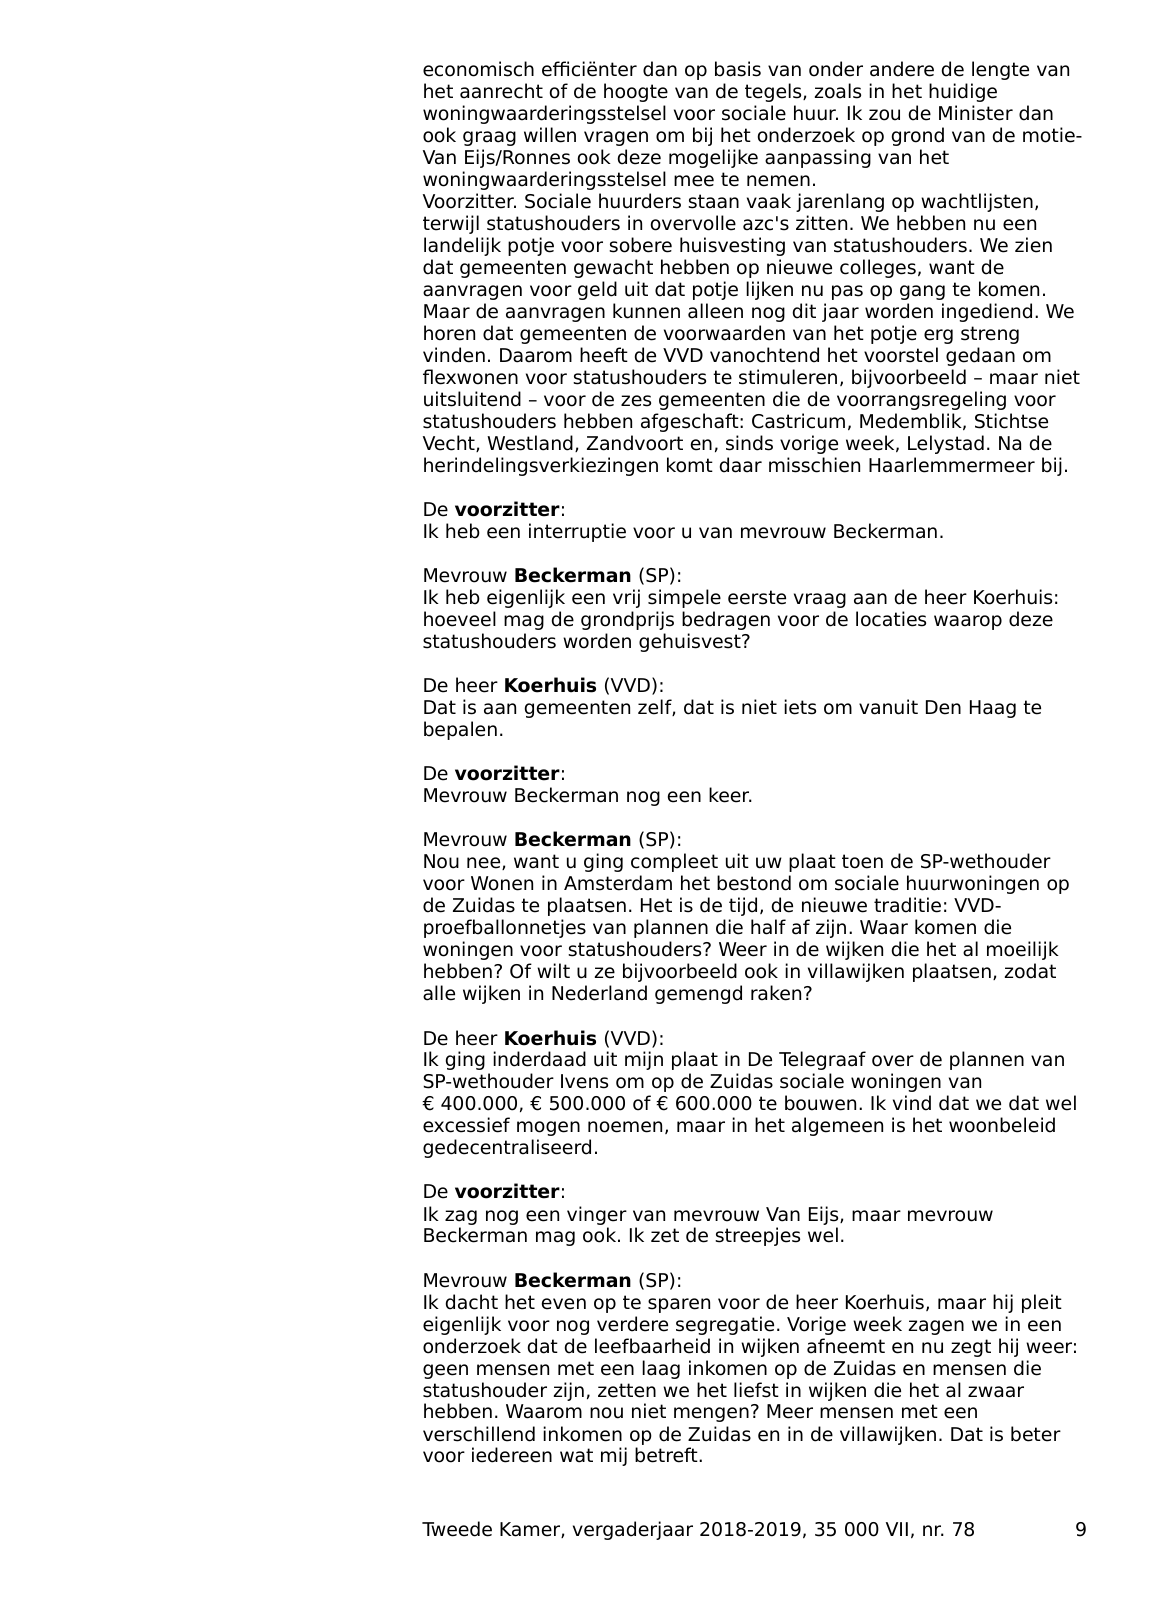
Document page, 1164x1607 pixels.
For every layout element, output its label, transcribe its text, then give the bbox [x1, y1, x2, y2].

text Mevrouw Beckerman (SP): [422, 829, 1087, 851]
text De heer Koerhuis (VVD): [422, 675, 1087, 697]
text De voorzitter: [422, 763, 1087, 785]
text De heer Koerhuis (VVD): [422, 1027, 1087, 1049]
text Mevrouw Beckerman (SP): [422, 1269, 1087, 1292]
text Ik heb een interruptie voor u van mevrouw Beckerman. [422, 521, 1087, 543]
text De voorzitter: [422, 499, 1087, 521]
text De voorzitter: [422, 1181, 1087, 1203]
text Nou nee, want u ging compleet uit uw plaat toen de SP-wethouder voor Wonen in Amsterdam het bestond om sociale huurwoningen op de Zuidas te plaatsen. Het is de tijd, de nieuwe traditie: VVD-proefballonnetjes van plannen die half af zijn. Waar komen die woningen voor statushouders? Weer in de wijken die het al moeilijk hebben? Of wilt u ze bijvoorbeeld ook in villawijken plaatsen, zodat alle wijken in Nederland gemengd raken? [422, 851, 1087, 1005]
text Ik heb eigenlijk een vrij simpele eerste vraag aan de heer Koerhuis: hoeveel mag de grondprijs bedragen voor de locaties waarop deze statushouders worden gehuisvest? [422, 587, 1087, 653]
text Ik dacht het even op te sparen voor de heer Koerhuis, maar hij pleit eigenlijk voor nog verdere segregatie. Vorige week zagen we in een onderzoek dat de leefbaarheid in wijken afneemt en nu zegt hij weer: geen mensen met een laag inkomen op de Zuidas en mensen die statushouder zijn, zetten we het liefst in wijken die het al zwaar hebben. Waarom nou niet mengen? Meer mensen met een verschillend inkomen op de Zuidas en in de villawijken. Dat is beter voor iedereen wat mij betreft. [422, 1292, 1087, 1467]
text Dat is aan gemeenten zelf, dat is niet iets om vanuit Den Haag te bepalen. [422, 697, 1087, 741]
text Mevrouw Beckerman nog een keer. [422, 785, 1087, 807]
text Ik ging inderdaad uit mijn plaat in De Telegraaf over de plannen van SP-wethouder Ivens om op de Zuidas sociale woningen van € 400.000, € 500.000 of € 600.000 te bouwen. Ik vind dat we dat wel excessief mogen noemen, maar in het algemeen is het woonbeleid gedecentraliseerd. [422, 1049, 1087, 1159]
text economisch efficiënter dan op basis van onder andere de lengte van het aanrecht of de hoogte van de tegels, zoals in het huidige woningwaarderingsstelsel voor sociale huur. Ik zou de Minister dan ook graag willen vragen om bij het onderzoek op grond van de motie-Van Eijs/Ronnes ook deze mogelijke aanpassing van het woningwaarderingsstelsel mee te nemen. [422, 59, 1087, 191]
text Voorzitter. Sociale huurders staan vaak jarenlang op wachtlijsten, terwijl statushouders in overvolle azc's zitten. We hebben nu een landelijk potje voor sobere huisvesting van statushouders. We zien dat gemeenten gewacht hebben op nieuwe colleges, want de aanvragen voor geld uit dat potje lijken nu pas op gang te komen. Maar de aanvragen kunnen alleen nog dit jaar worden ingediend. We horen dat gemeenten de voorwaarden van het potje erg streng vinden. Daarom heeft de VVD vanochtend het voorstel gedaan om flexwonen voor statushouders te stimuleren, bijvoorbeeld – maar niet uitsluitend – voor de zes gemeenten die de voorrangsregeling voor statushouders hebben afgeschaft: Castricum, Medemblik, Stichtse Vecht, Westland, Zandvoort en, sinds vorige week, Lelystad. Na de herindelingsverkiezingen komt daar misschien Haarlemmermeer bij. [422, 191, 1087, 477]
text Mevrouw Beckerman (SP): [422, 565, 1087, 587]
text Ik zag nog een vinger van mevrouw Van Eijs, maar mevrouw Beckerman mag ook. Ik zet de streepjes wel. [422, 1203, 1087, 1247]
